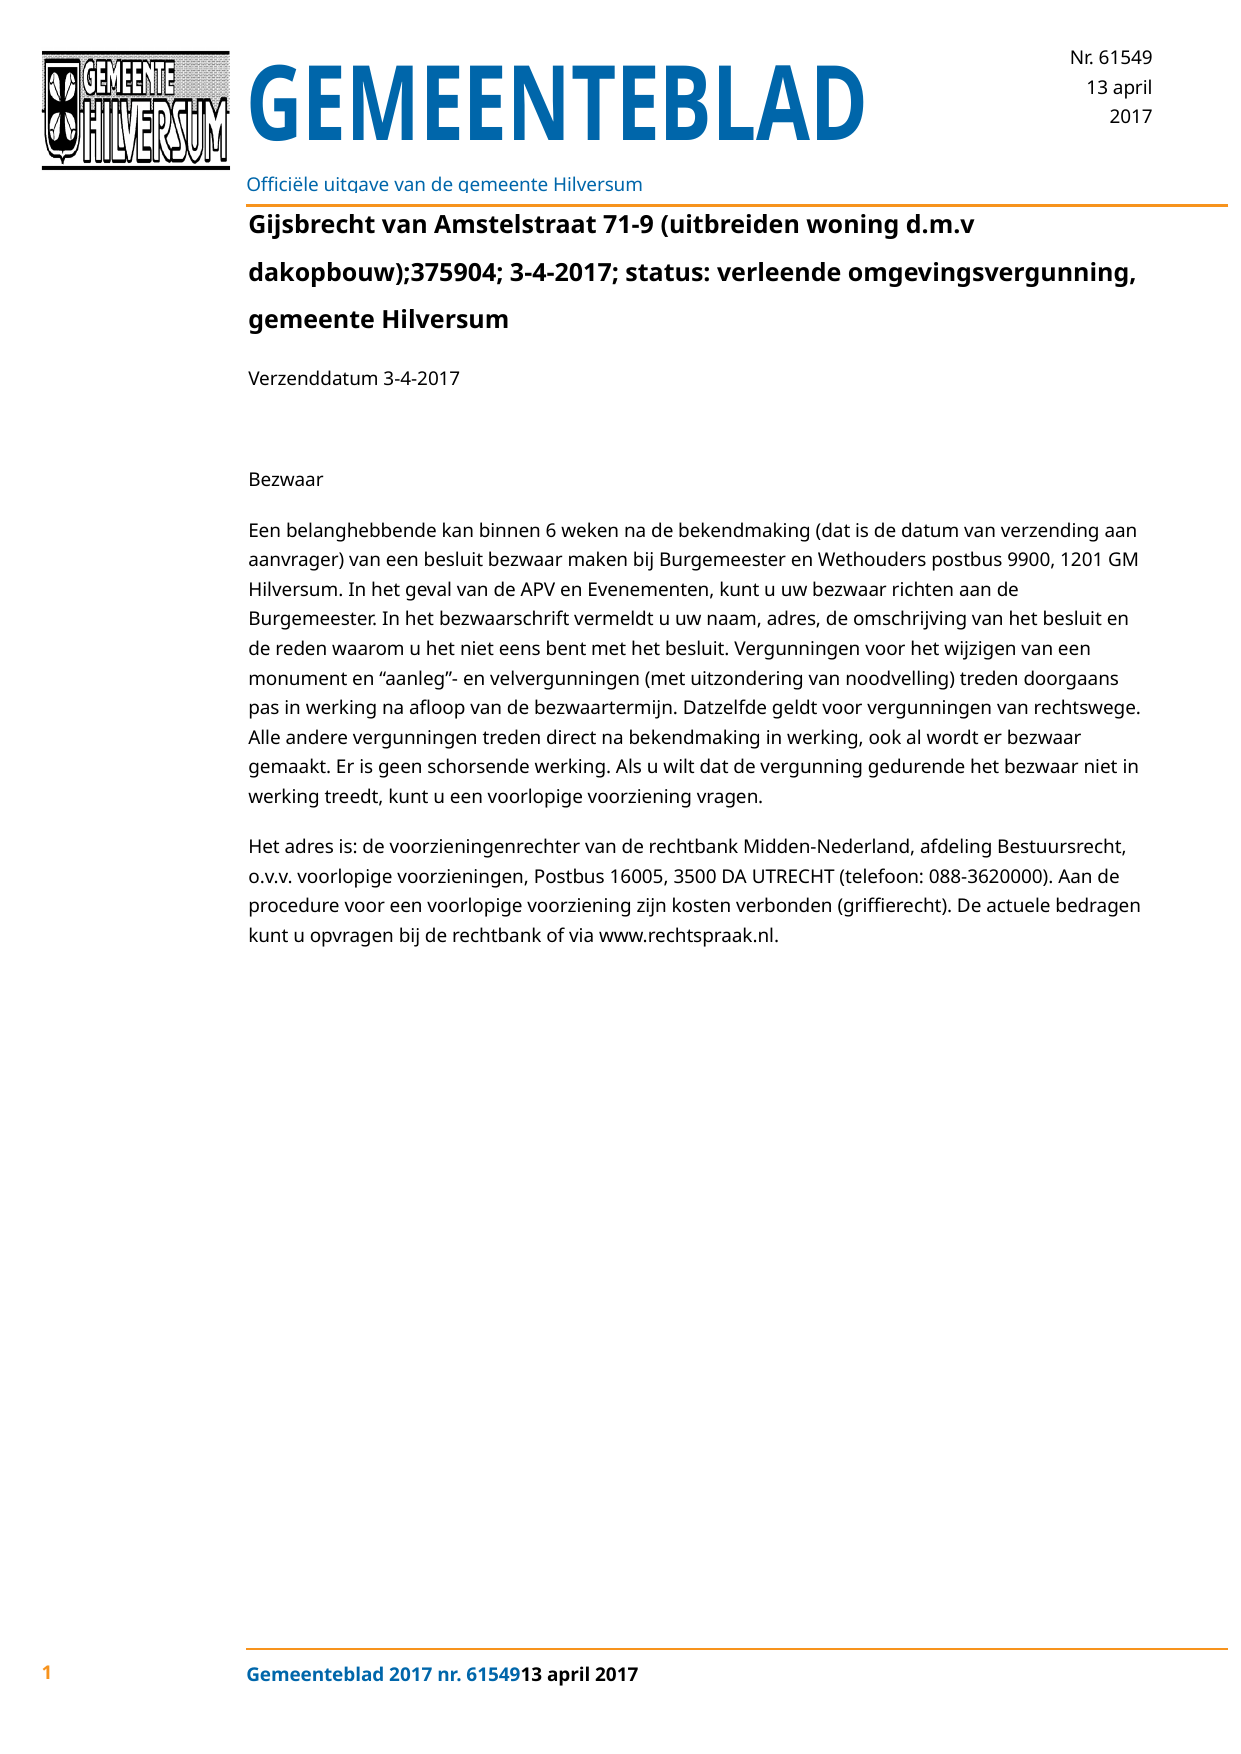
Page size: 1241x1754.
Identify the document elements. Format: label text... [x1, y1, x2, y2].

text Het adres is: de voorzieningenrechter van de rechtbank Midden-Nederland, afdeling Bestuursrecht, o.v.v. voorlopige voorzieningen, Postbus 16005, 3500 DA UTRECHT (telefoon: 088-3620000). Aan de procedure voor een voorlopige voorziening zijn kosten verbonden (griffierecht). De actuele bedragen kunt u opvragen bij de rechtbank of via www.rechtspraak.nl. [248, 833, 1152, 948]
text Bezwaar [248, 466, 1152, 492]
text Een belanghebbende kan binnen 6 weken na de bekendmaking (dat is de datum van verzending aan aanvrager) van een besluit bezwaar maken bij Burgemeester en Wethouders postbus 9900, 1201 GM Hilversum. In het geval van de APV en Evenementen, kunt u uw bezwaar richten aan de Burgemeester. In het bezwaarschrift vermeldt u uw naam, adres, de omschrijving van het besluit en de reden waarom u het niet eens bent met het besluit. Vergunningen voor het wijzigen van een monument en “aanleg”- en velvergunningen (met uitzondering van noodvelling) treden doorgaans pas in werking na afloop van de bezwaartermijn. Datzelfde geldt voor vergunningen van rechtswege. Alle andere vergunningen treden direct na bekendmaking in werking, ook al wordt er bezwaar gemaakt. Er is geen schorsende werking. Als u wilt dat de vergunning gedurende het bezwaar niet in werking treedt, kunt u een voorlopige voorziening vragen. [248, 517, 1152, 809]
picture [41, 47, 231, 172]
text Gijsbrecht van Amstelstraat 71-9 (uitbreiden woning d.m.v dakopbouw);375904; 3-4-2017; status: verleende omgevingsvergunning, gemeente Hilversum [248, 207, 1152, 336]
text Verzenddatum 3-4-2017 [248, 366, 1152, 391]
